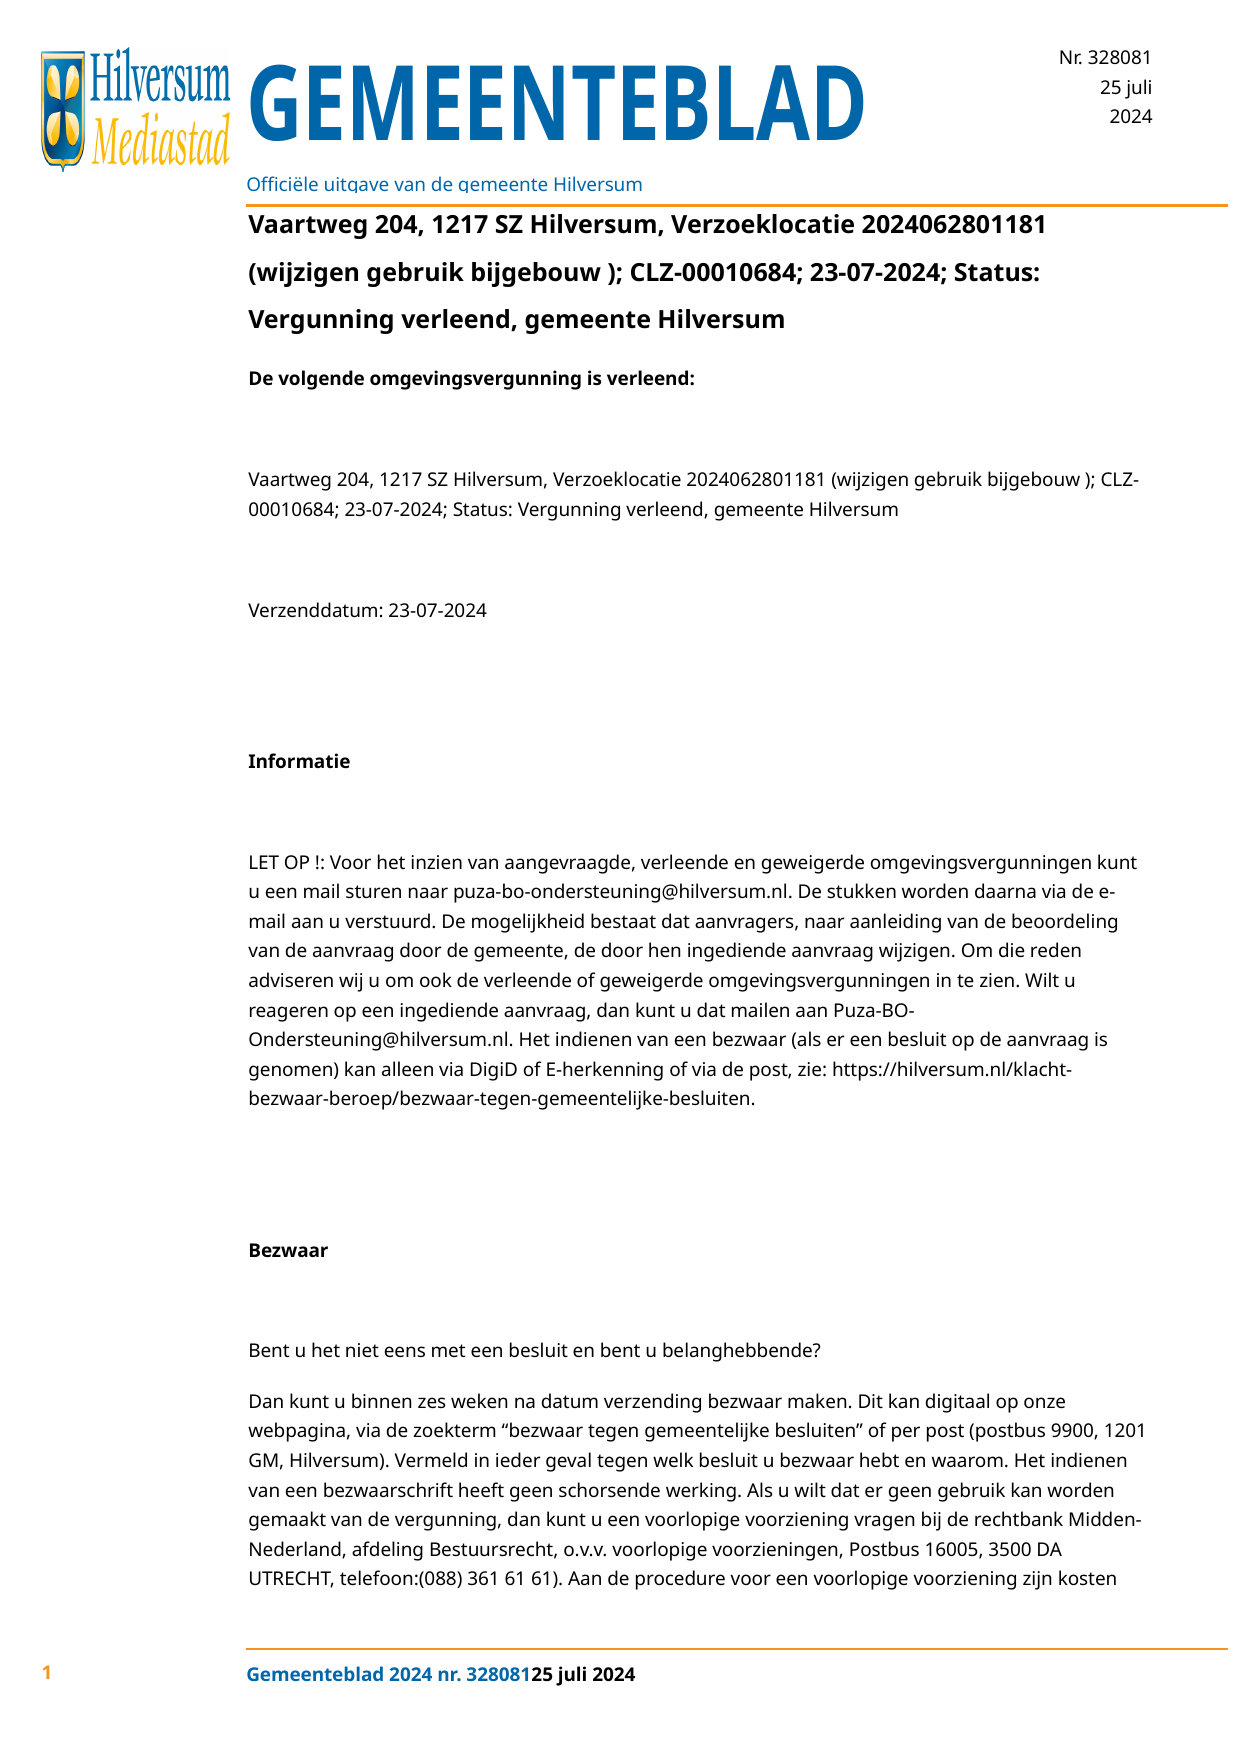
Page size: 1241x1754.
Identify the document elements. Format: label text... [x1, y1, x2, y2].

text Bezwaar [248, 1237, 1152, 1262]
text Vaartweg 204, 1217 SZ Hilversum, Verzoeklocatie 2024062801181 (wijzigen gebruik bijgebouw ); CLZ-00010684; 23-07-2024; Status: Vergunning verleend, gemeente Hilversum [248, 207, 1152, 336]
text LET OP !: Voor het inzien van aangevraagde, verleende en geweigerde omgevingsvergunningen kunt u een mail sturen naar puza-bo-ondersteuning@hilversum.nl. De stukken worden daarna via de e-mail aan u verstuurd. De mogelijkheid bestaat dat aanvragers, naar aanleiding van de beoordeling van de aanvraag door de gemeente, de door hen ingediende aanvraag wijzigen. Om die reden adviseren wij u om ook de verleende of geweigerde omgevingsvergunningen in te zien. Wilt u reageren op een ingediende aanvraag, dan kunt u dat mailen aan Puza-BO-Ondersteuning@hilversum.nl. Het indienen van een bezwaar (als er een besluit op de aanvraag is genomen) kan alleen via DigiD of E-herkenning of via de post, zie: https://hilversum.nl/klacht-bezwaar-beroep/bezwaar-tegen-gemeentelijke-besluiten. [248, 849, 1152, 1111]
text Informatie [248, 748, 1152, 774]
text Verzenddatum: 23-07-2024 [248, 597, 1152, 622]
text Vaartweg 204, 1217 SZ Hilversum, Verzoeklocatie 2024062801181 (wijzigen gebruik bijgebouw ); CLZ-00010684; 23-07-2024; Status: Vergunning verleend, gemeente Hilversum [248, 466, 1152, 522]
text De volgende omgevingsvergunning is verleend: [248, 366, 1152, 391]
picture [41, 47, 231, 172]
text Bent u het niet eens met een besluit en bent u belanghebbende? [248, 1338, 1152, 1363]
text Dan kunt u binnen zes weken na datum verzending bezwaar maken. Dit kan digitaal op onze webpagina, via de zoekterm “bezwaar tegen gemeentelijke besluiten” of per post (postbus 9900, 1201 GM, Hilversum). Vermeld in ieder geval tegen welk besluit u bezwaar hebt en waarom. Het indienen van een bezwaarschrift heeft geen schorsende werking. Als u wilt dat er geen gebruik kan worden gemaakt van de vergunning, dan kunt u een voorlopige voorziening vragen bij de rechtbank Midden-Nederland, afdeling Bestuursrecht, o.v.v. voorlopige voorzieningen, Postbus 16005, 3500 DA UTRECHT, telefoon:(088) 361 61 61). Aan de procedure voor een voorlopige voorziening zijn kosten [248, 1388, 1152, 1591]
